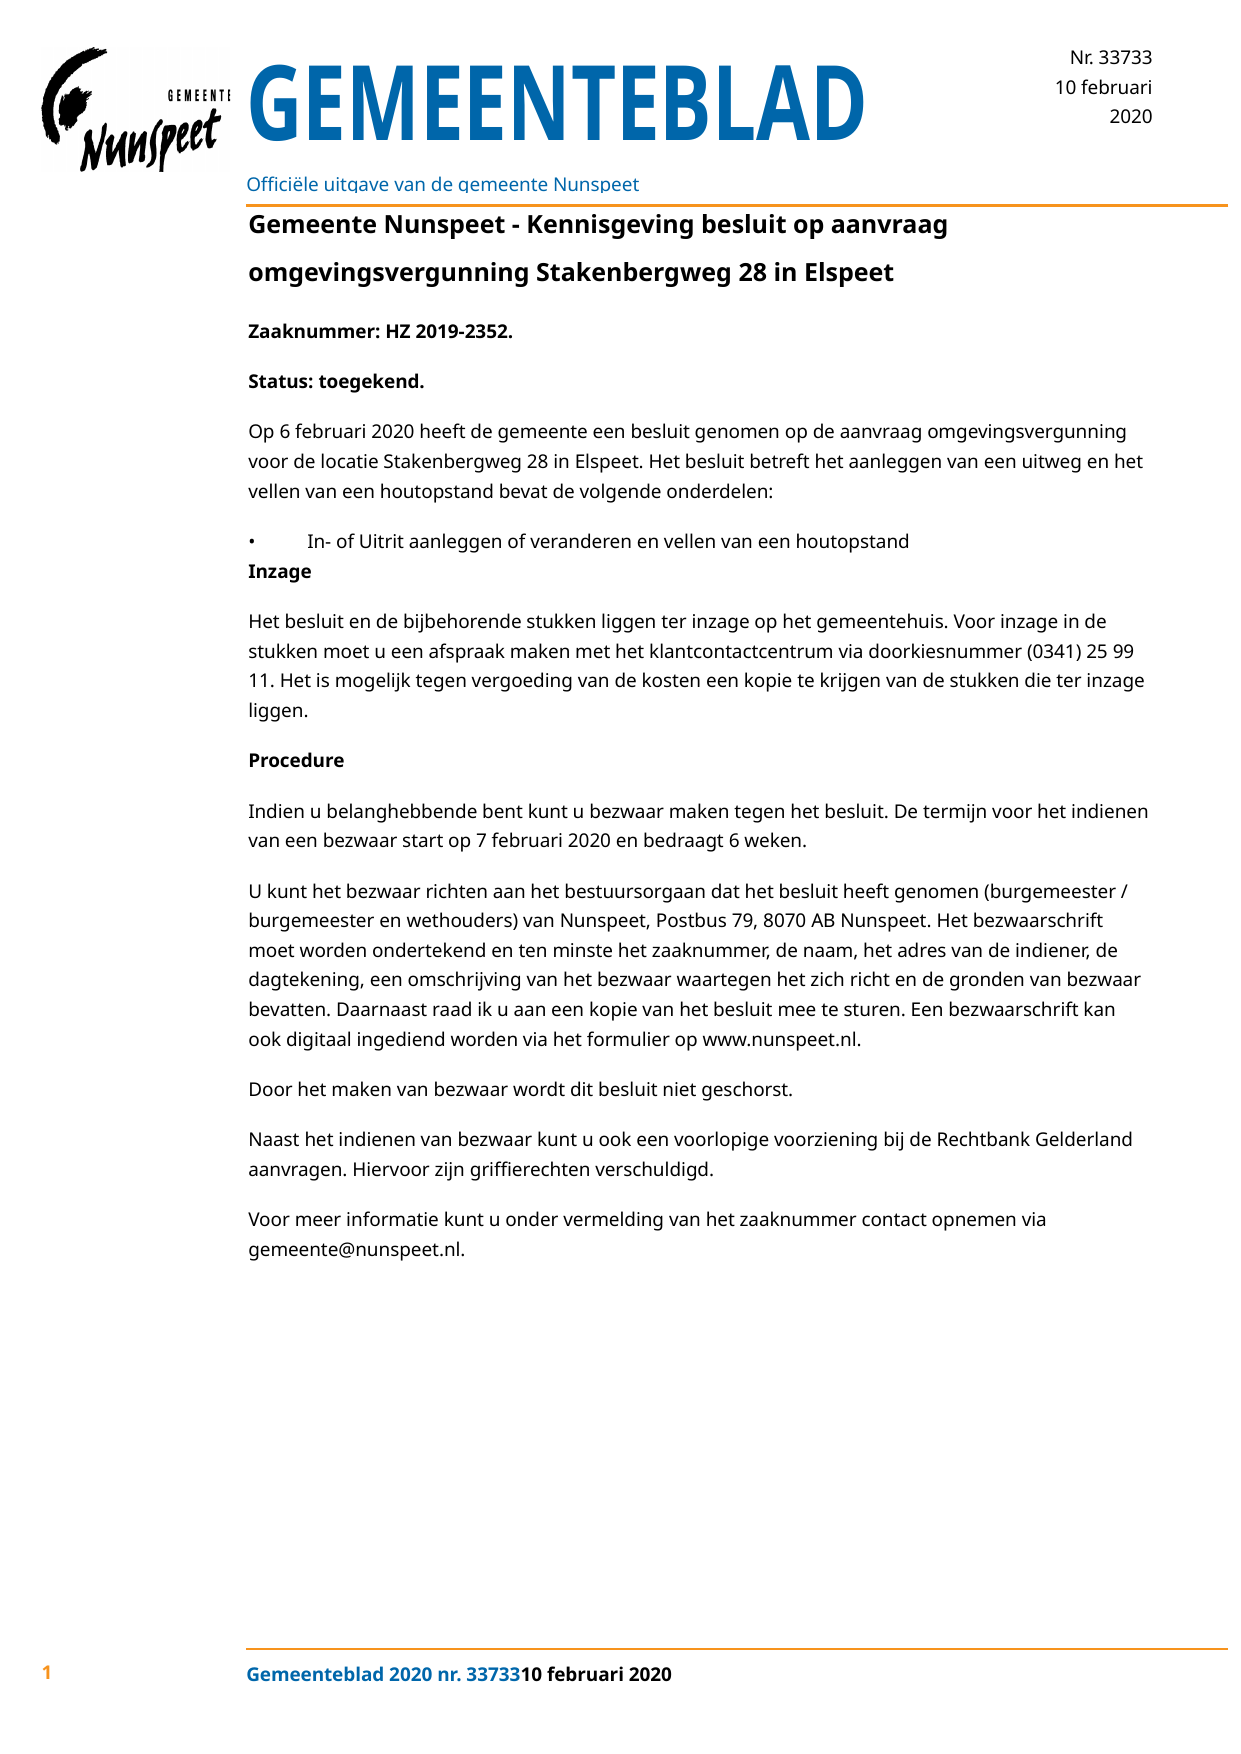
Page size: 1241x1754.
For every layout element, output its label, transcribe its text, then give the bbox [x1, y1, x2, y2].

text Procedure [248, 747, 1152, 773]
picture [41, 47, 231, 172]
text Gemeente Nunspeet - Kennisgeving besluit op aanvraag omgevingsvergunning Stakenbergweg 28 in Elspeet [248, 207, 1152, 288]
text U kunt het bezwaar richten aan het bestuursorgaan dat het besluit heeft genomen (burgemeester / burgemeester en wethouders) van Nunspeet, Postbus 79, 8070 AB Nunspeet. Het bezwaarschrift moet worden ondertekend en ten minste het zaaknummer, de naam, het adres van de indiener, de dagtekening, een omschrijving van het bezwaar waartegen het zich richt en de gronden van bezwaar bevatten. Daarnaast raad ik u aan een kopie van het besluit mee te sturen. Een bezwaarschrift kan ook digitaal ingediend worden via het formulier op www.nunspeet.nl. [248, 878, 1152, 1052]
text Zaaknummer: HZ 2019-2352. [248, 318, 1152, 344]
text Naast het indienen van bezwaar kunt u ook een voorlopige voorziening bij de Rechtbank Gelderland aanvragen. Hiervoor zijn griffierechten verschuldigd. [248, 1127, 1152, 1182]
text Status: toegekend. [248, 368, 1152, 394]
text Voor meer informatie kunt u onder vermelding van het zaaknummer contact opnemen via gemeente@nunspeet.nl. [248, 1207, 1152, 1262]
text Indien u belanghebbende bent kunt u bezwaar maken tegen het besluit. De termijn voor het indienen van een bezwaar start op 7 februari 2020 en bedraagt 6 weken. [248, 798, 1152, 853]
text Op 6 februari 2020 heeft de gemeente een besluit genomen op de aanvraag omgevingsvergunning voor de locatie Stakenbergweg 28 in Elspeet. Het besluit betreft het aanleggen van een uitweg en het vellen van een houtopstand bevat de volgende onderdelen: [248, 419, 1152, 504]
text Het besluit en de bijbehorende stukken liggen ter inzage op het gemeentehuis. Voor inzage in de stukken moet u een afspraak maken met het klantcontactcentrum via doorkiesnummer (0341) 25 99 11. Het is mogelijk tegen vergoeding van de kosten een kopie te krijgen van de stukken die ter inzage liggen. [248, 608, 1152, 723]
text Door het maken van bezwaar wordt dit besluit niet geschorst. [248, 1076, 1152, 1102]
text Inzage [248, 558, 1152, 584]
list In- of Uitrit aanleggen of veranderen en vellen van een houtopstand [248, 528, 1152, 554]
